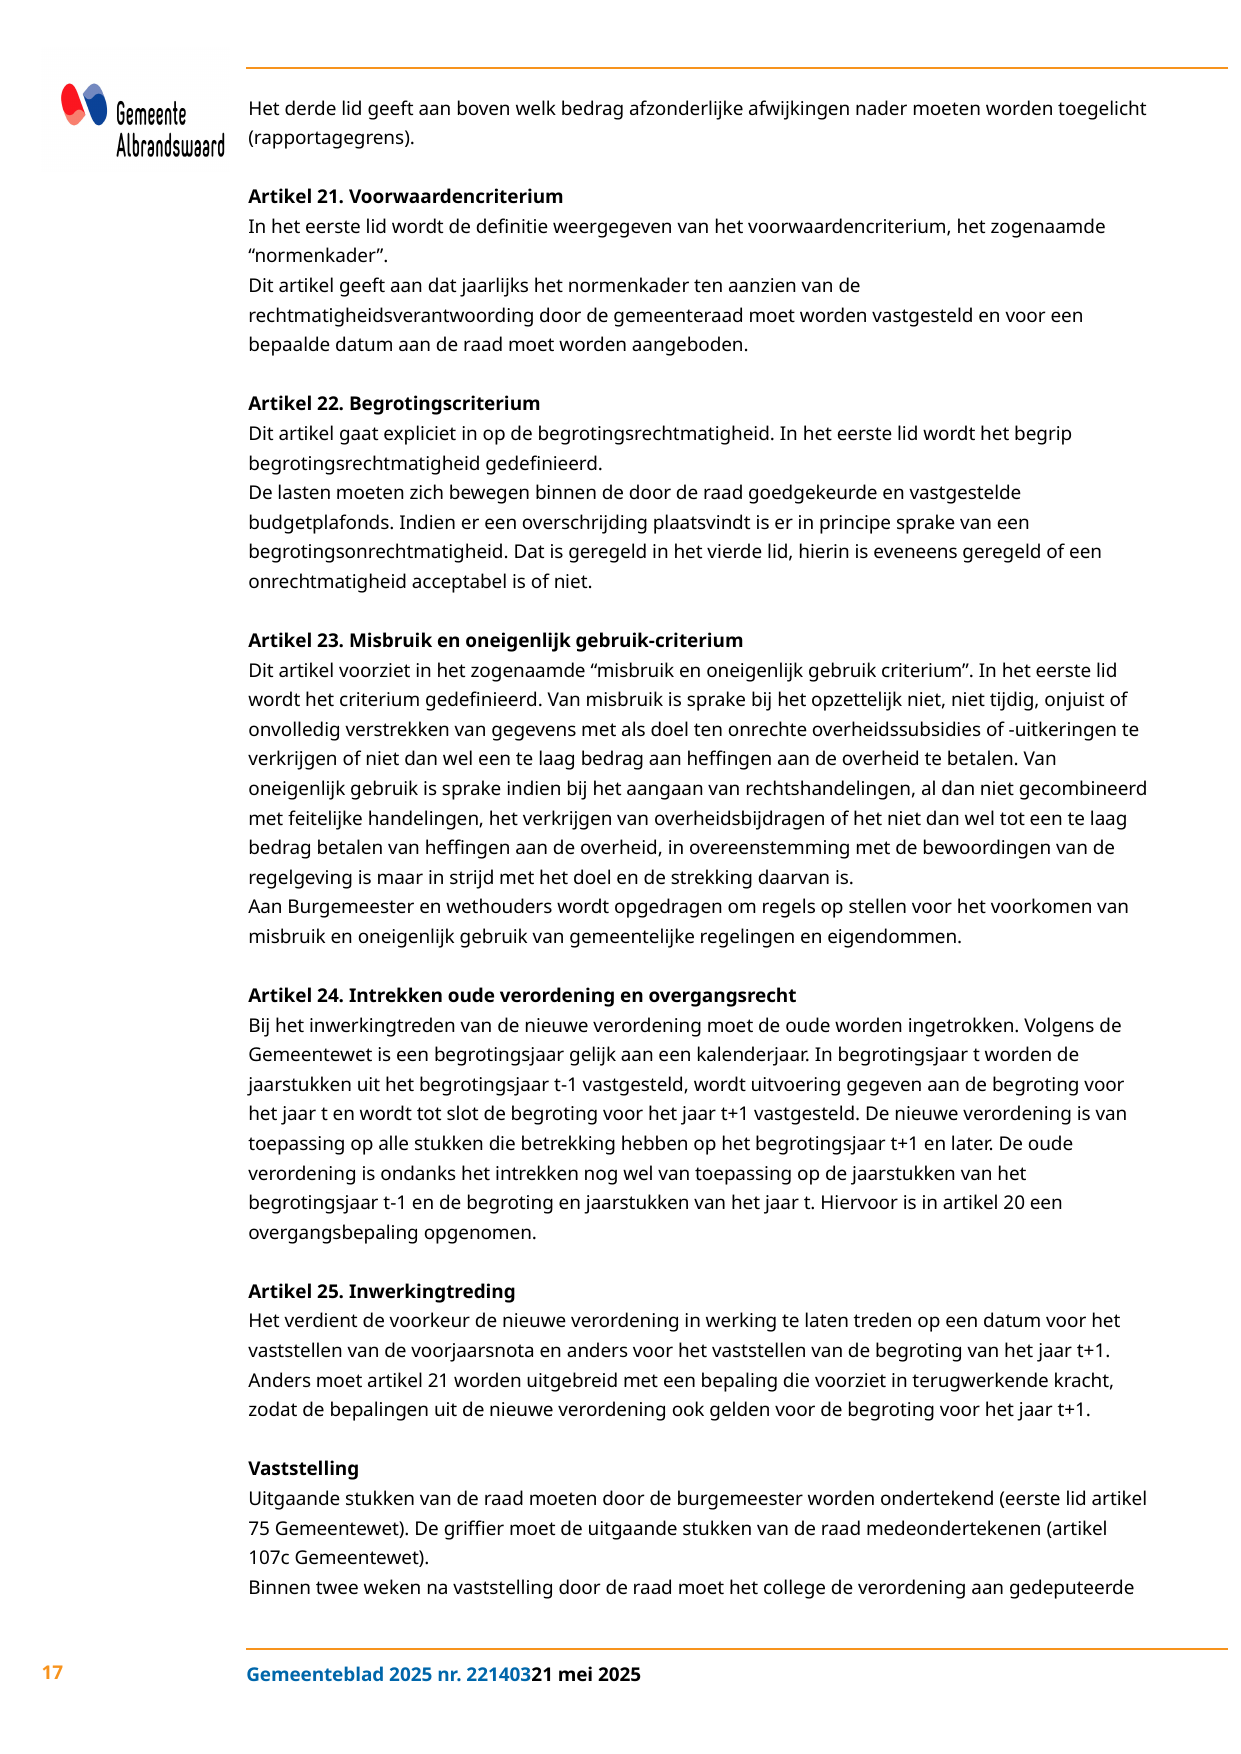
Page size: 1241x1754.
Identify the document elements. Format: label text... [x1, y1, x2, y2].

text Artikel 23. Misbruik en oneigenlijk gebruik-criterium [248, 627, 1152, 653]
text Artikel 21. Voorwaardencriterium [248, 183, 1152, 209]
text Artikel 22. Begrotingscriterium [248, 391, 1152, 416]
text Uitgaande stukken van de raad moeten door de burgemeester worden ondertekend (eerste lid artikel 75 Gemeentewet). De griffier moet de uitgaande stukken van de raad medeondertekenen (artikel 107c Gemeentewet). [248, 1485, 1152, 1570]
text Artikel 24. Intrekken oude verordening en overgangsrecht [248, 982, 1152, 1008]
text Het derde lid geeft aan boven welk bedrag afzonderlijke afwijkingen nader moeten worden toegelicht (rapportagegrens). [248, 95, 1152, 150]
text Bij het inwerkingtreden van de nieuwe verordening moet de oude worden ingetrokken. Volgens de Gemeentewet is een begrotingsjaar gelijk aan een kalenderjaar. In begrotingsjaar t worden de jaarstukken uit het begrotingsjaar t-1 vastgesteld, wordt uitvoering gegeven aan de begroting voor het jaar t en wordt tot slot de begroting voor het jaar t+1 vastgesteld. De nieuwe verordening is van toepassing op alle stukken die betrekking hebben op het begrotingsjaar t+1 en later. De oude verordening is ondanks het intrekken nog wel van toepassing op de jaarstukken van het begrotingsjaar t-1 en de begroting en jaarstukken van het jaar t. Hiervoor is in artikel 20 een overgangsbepaling opgenomen. [248, 1012, 1152, 1245]
text Anders moet artikel 21 worden uitgebreid met een bepaling die voorziet in terugwerkende kracht, zodat de bepalingen uit de nieuwe verordening ook gelden voor de begroting voor het jaar t+1. [248, 1367, 1152, 1422]
text Het verdient de voorkeur de nieuwe verordening in werking te laten treden op een datum voor het vaststellen van de voorjaarsnota en anders voor het vaststellen van de begroting van het jaar t+1. [248, 1308, 1152, 1363]
text In het eerste lid wordt de definitie weergegeven van het voorwaardencriterium, het zogenaamde “normenkader”. [248, 213, 1152, 268]
text Dit artikel geeft aan dat jaarlijks het normenkader ten aanzien van de rechtmatigheidsverantwoording door de gemeenteraad moet worden vastgesteld en voor een bepaalde datum aan de raad moet worden aangeboden. [248, 272, 1152, 357]
text De lasten moeten zich bewegen binnen de door de raad goedgekeurde en vastgestelde budgetplafonds. Indien er een overschrijding plaatsvindt is er in principe sprake van een begrotingsonrechtmatigheid. Dat is geregeld in het vierde lid, hierin is eveneens geregeld of een onrechtmatigheid acceptabel is of niet. [248, 479, 1152, 594]
text Dit artikel voorziet in het zogenaamde “misbruik en oneigenlijk gebruik criterium”. In het eerste lid wordt het criterium gedefinieerd. Van misbruik is sprake bij het opzettelijk niet, niet tijdig, onjuist of onvolledig verstrekken van gegevens met als doel ten onrechte overheidssubsidies of -uitkeringen te verkrijgen of niet dan wel een te laag bedrag aan heffingen aan de overheid te betalen. Van oneigenlijk gebruik is sprake indien bij het aangaan van rechtshandelingen, al dan niet gecombineerd met feitelijke handelingen, het verkrijgen van overheidsbijdragen of het niet dan wel tot een te laag bedrag betalen van heffingen aan de overheid, in overeenstemming met de bewoordingen van de regelgeving is maar in strijd met het doel en de strekking daarvan is. [248, 657, 1152, 890]
text Aan Burgemeester en wethouders wordt opgedragen om regels op stellen voor het voorkomen van misbruik en oneigenlijk gebruik van gemeentelijke regelingen en eigendommen. [248, 893, 1152, 949]
text Binnen twee weken na vaststelling door de raad moet het college de verordening aan gedeputeerde [248, 1574, 1152, 1600]
text Dit artikel gaat expliciet in op de begrotingsrechtmatigheid. In het eerste lid wordt het begrip begrotingsrechtmatigheid gedefinieerd. [248, 420, 1152, 476]
text Vaststelling [248, 1456, 1152, 1481]
text Artikel 25. Inwerkingtreding [248, 1278, 1152, 1304]
picture [41, 47, 231, 172]
